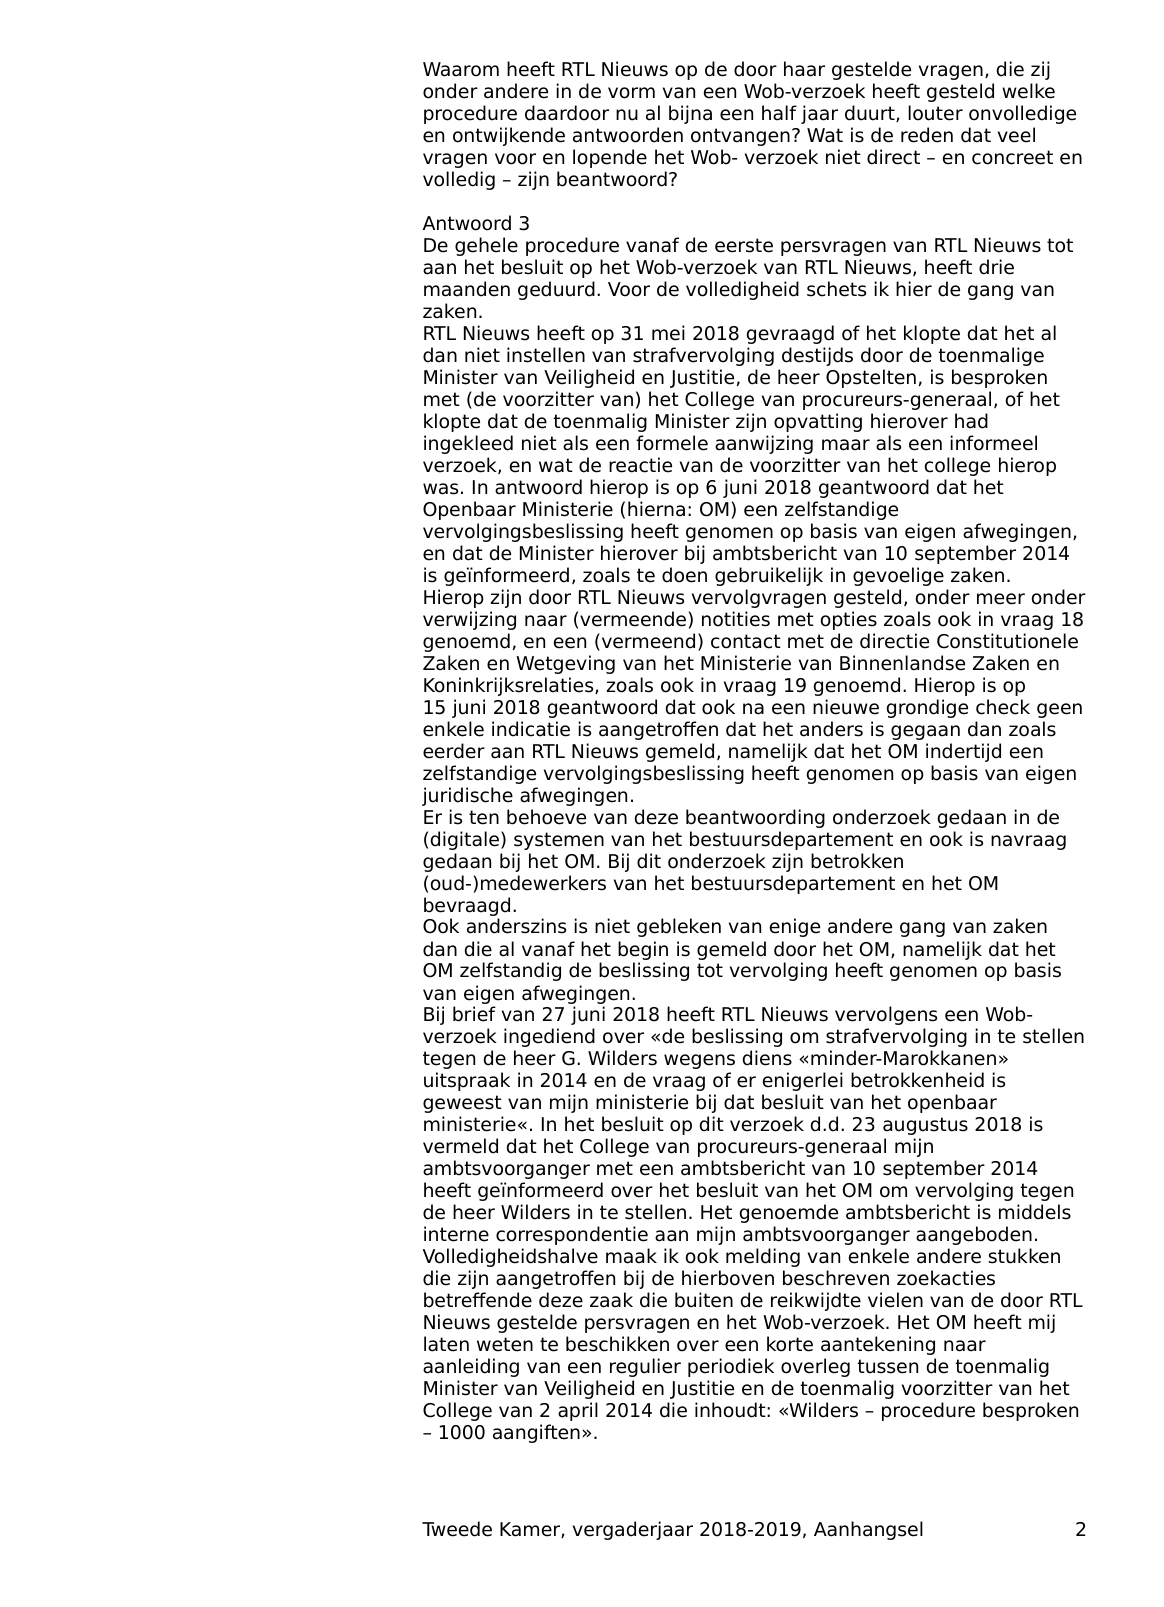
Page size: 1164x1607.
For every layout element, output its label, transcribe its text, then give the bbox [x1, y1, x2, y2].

text Antwoord 3 [422, 213, 1087, 235]
text Bij brief van 27 juni 2018 heeft RTL Nieuws vervolgens een Wob-verzoek ingediend over «de beslissing om strafvervolging in te stellen tegen de heer G. Wilders wegens diens «minder-Marokkanen» uitspraak in 2014 en de vraag of er enigerlei betrokkenheid is geweest van mijn ministerie bij dat besluit van het openbaar ministerie«. In het besluit op dit verzoek d.d. 23 augustus 2018 is vermeld dat het College van procureurs-generaal mijn ambtsvoorganger met een ambtsbericht van 10 september 2014 heeft geïnformeerd over het besluit van het OM om vervolging tegen de heer Wilders in te stellen. Het genoemde ambtsbericht is middels interne correspondentie aan mijn ambtsvoorganger aangeboden. [422, 1004, 1087, 1246]
text Hierop zijn door RTL Nieuws vervolgvragen gesteld, onder meer onder verwijzing naar (vermeende) notities met opties zoals ook in vraag 18 genoemd, en een (vermeend) contact met de directie Constitutionele Zaken en Wetgeving van het Ministerie van Binnenlandse Zaken en Koninkrijksrelaties, zoals ook in vraag 19 genoemd. Hierop is op 15 juni 2018 geantwoord dat ook na een nieuwe grondige check geen enkele indicatie is aangetroffen dat het anders is gegaan dan zoals eerder aan RTL Nieuws gemeld, namelijk dat het OM indertijd een zelfstandige vervolgingsbeslissing heeft genomen op basis van eigen juridische afwegingen. [422, 587, 1087, 807]
text RTL Nieuws heeft op 31 mei 2018 gevraagd of het klopte dat het al dan niet instellen van strafvervolging destijds door de toenmalige Minister van Veiligheid en Justitie, de heer Opstelten, is besproken met (de voorzitter van) het College van procureurs-generaal, of het klopte dat de toenmalig Minister zijn opvatting hierover had ingekleed niet als een formele aanwijzing maar als een informeel verzoek, en wat de reactie van de voorzitter van het college hierop was. In antwoord hierop is op 6 juni 2018 geantwoord dat het Openbaar Ministerie (hierna: OM) een zelfstandige vervolgingsbeslissing heeft genomen op basis van eigen afwegingen, en dat de Minister hierover bij ambtsbericht van 10 september 2014 is geïnformeerd, zoals te doen gebruikelijk in gevoelige zaken. [422, 323, 1087, 587]
text Volledigheidshalve maak ik ook melding van enkele andere stukken die zijn aangetroffen bij de hierboven beschreven zoekacties betreffende deze zaak die buiten de reikwijdte vielen van de door RTL Nieuws gestelde persvragen en het Wob-verzoek. Het OM heeft mij laten weten te beschikken over een korte aantekening naar aanleiding van een regulier periodiek overleg tussen de toenmalig Minister van Veiligheid en Justitie en de toenmalig voorzitter van het College van 2 april 2014 die inhoudt: «Wilders – procedure besproken – 1000 aangiften». [422, 1246, 1087, 1444]
text Waarom heeft RTL Nieuws op de door haar gestelde vragen, die zij onder andere in de vorm van een Wob-verzoek heeft gesteld welke procedure daardoor nu al bijna een half jaar duurt, louter onvolledige en ontwijkende antwoorden ontvangen? Wat is de reden dat veel vragen voor en lopende het Wob- verzoek niet direct – en concreet en volledig – zijn beantwoord? [422, 59, 1087, 191]
text De gehele procedure vanaf de eerste persvragen van RTL Nieuws tot aan het besluit op het Wob-verzoek van RTL Nieuws, heeft drie maanden geduurd. Voor de volledigheid schets ik hier de gang van zaken. [422, 235, 1087, 323]
text Er is ten behoeve van deze beantwoording onderzoek gedaan in de (digitale) systemen van het bestuursdepartement en ook is navraag gedaan bij het OM. Bij dit onderzoek zijn betrokken (oud-)medewerkers van het bestuursdepartement en het OM bevraagd. [422, 807, 1087, 916]
text Ook anderszins is niet gebleken van enige andere gang van zaken dan die al vanaf het begin is gemeld door het OM, namelijk dat het OM zelfstandig de beslissing tot vervolging heeft genomen op basis van eigen afwegingen. [422, 916, 1087, 1004]
